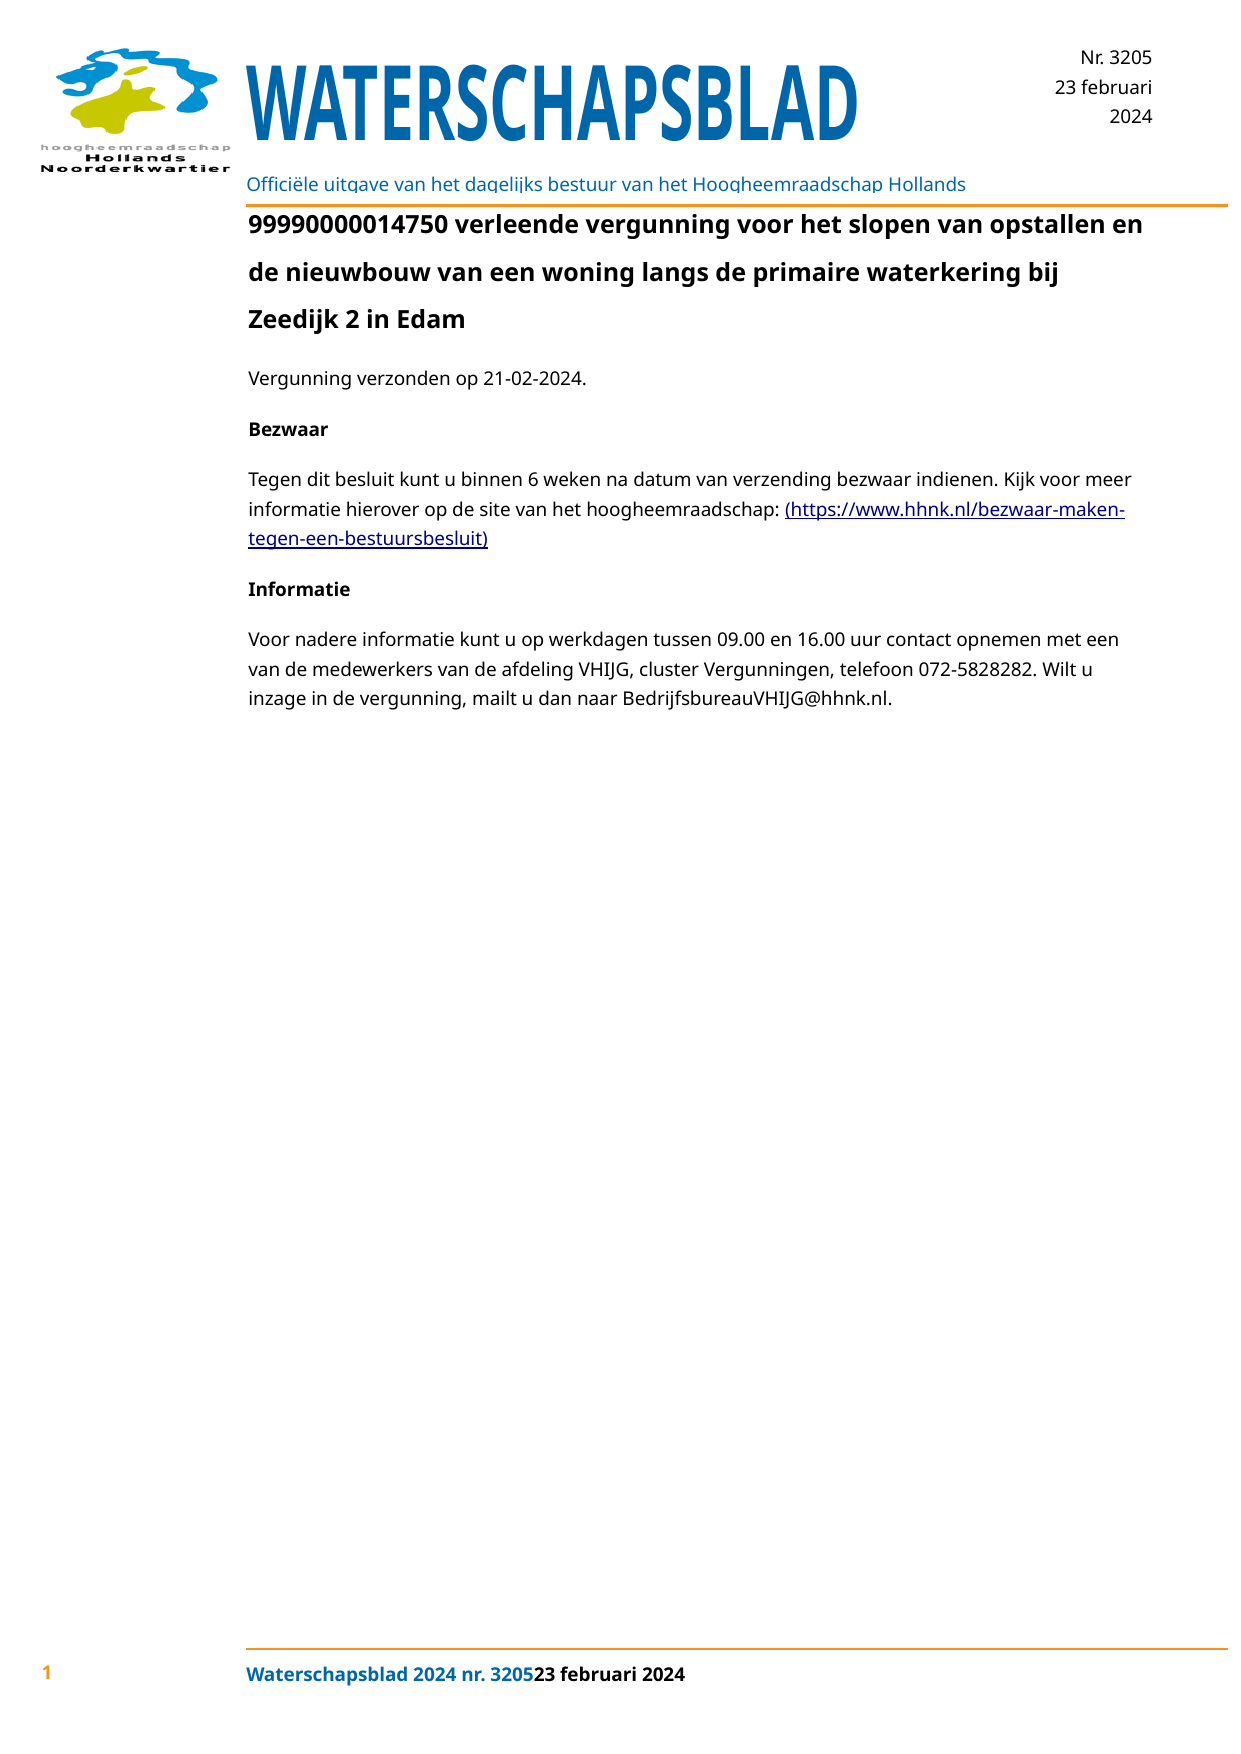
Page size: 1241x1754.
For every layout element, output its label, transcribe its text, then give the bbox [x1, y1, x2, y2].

picture [41, 47, 231, 172]
text Tegen dit besluit kunt u binnen 6 weken na datum van verzending bezwaar indienen. Kijk voor meer informatie hierover op de site van het hoogheemraadschap: (https://www.hhnk.nl/bezwaar-maken-tegen-een-bestuursbesluit) [248, 466, 1152, 551]
text Voor nadere informatie kunt u op werkdagen tussen 09.00 en 16.00 uur contact opnemen met een van de medewerkers van de afdeling VHIJG, cluster Vergunningen, telefoon 072-5828282. Wilt u inzage in de vergunning, mailt u dan naar BedrijfsbureauVHIJG@hhnk.nl. [248, 626, 1152, 711]
text Informatie [248, 576, 1152, 602]
text Vergunning verzonden op 21-02-2024. [248, 366, 1152, 391]
text Bezwaar [248, 416, 1152, 442]
text 99990000014750 verleende vergunning voor het slopen van opstallen en de nieuwbouw van een woning langs de primaire waterkering bij Zeedijk 2 in Edam [248, 207, 1152, 336]
